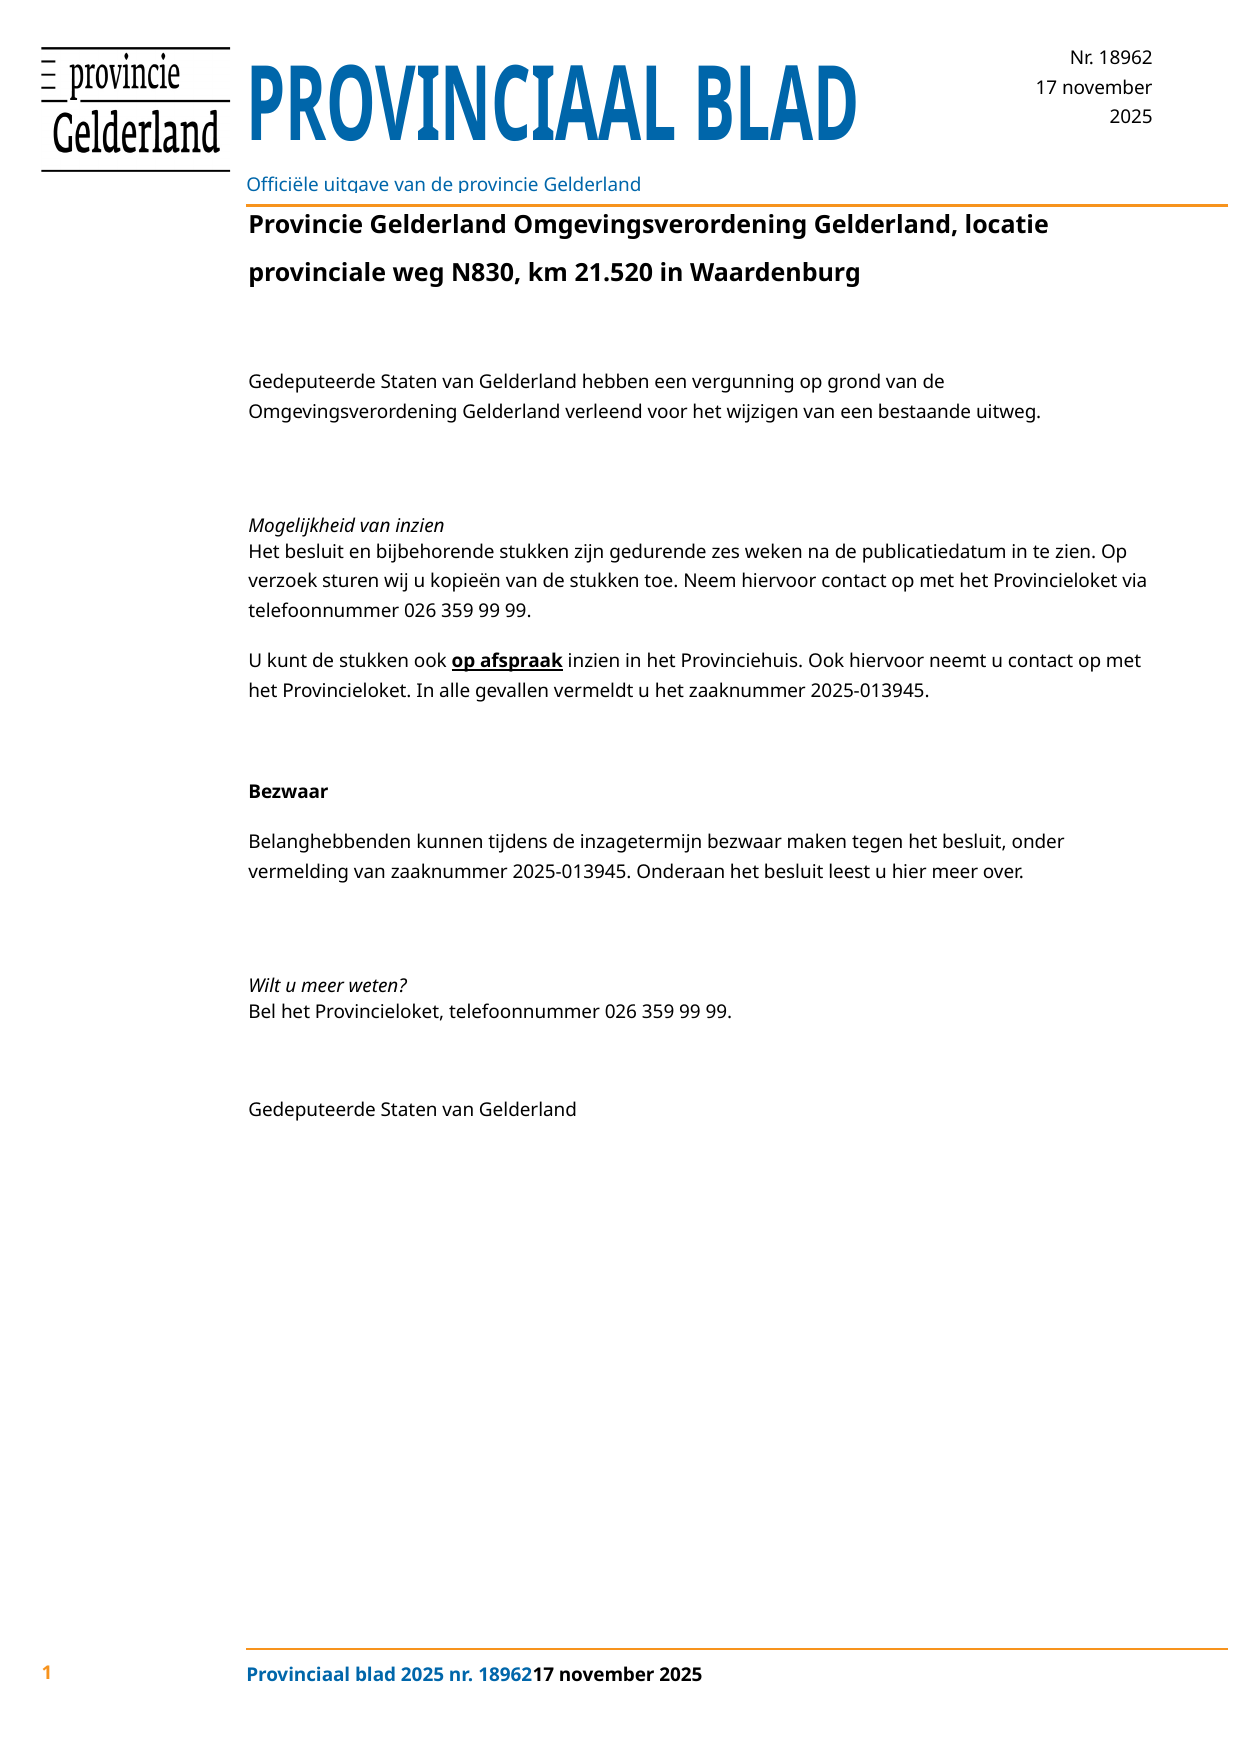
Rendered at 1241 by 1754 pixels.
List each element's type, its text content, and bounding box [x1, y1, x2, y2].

text U kunt de stukken ook op afspraak inzien in het Provinciehuis. Ook hiervoor neemt u contact op met het Provincieloket. In alle gevallen vermeldt u het zaaknummer 2025-013945. [248, 648, 1152, 703]
text Gedeputeerde Staten van Gelderland [248, 1096, 1152, 1122]
text Het besluit en bijbehorende stukken zijn gedurende zes weken na de publicatiedatum in te zien. Op verzoek sturen wij u kopieën van de stukken toe. Neem hiervoor contact op met het Provincieloket via telefoonnummer 026 359 99 99. [248, 538, 1152, 623]
text Wilt u meer weten? [248, 972, 1152, 998]
picture [41, 47, 231, 172]
text Gedeputeerde Staten van Gelderland hebben een vergunning op grond van de Omgevingsverordening Gelderland verleend voor het wijzigen van een bestaande uitweg. [248, 368, 1152, 424]
text Belanghebbenden kunnen tijdens de inzagetermijn bezwaar maken tegen het besluit, onder vermelding van zaaknummer 2025-013945. Onderaan het besluit leest u hier meer over. [248, 828, 1152, 884]
text Bel het Provincieloket, telefoonnummer 026 359 99 99. [248, 998, 1152, 1024]
text Mogelijkheid van inzien [248, 512, 1152, 538]
text Bezwaar [248, 778, 1152, 804]
text Provincie Gelderland Omgevingsverordening Gelderland, locatie provinciale weg N830, km 21.520 in Waardenburg [248, 207, 1152, 288]
